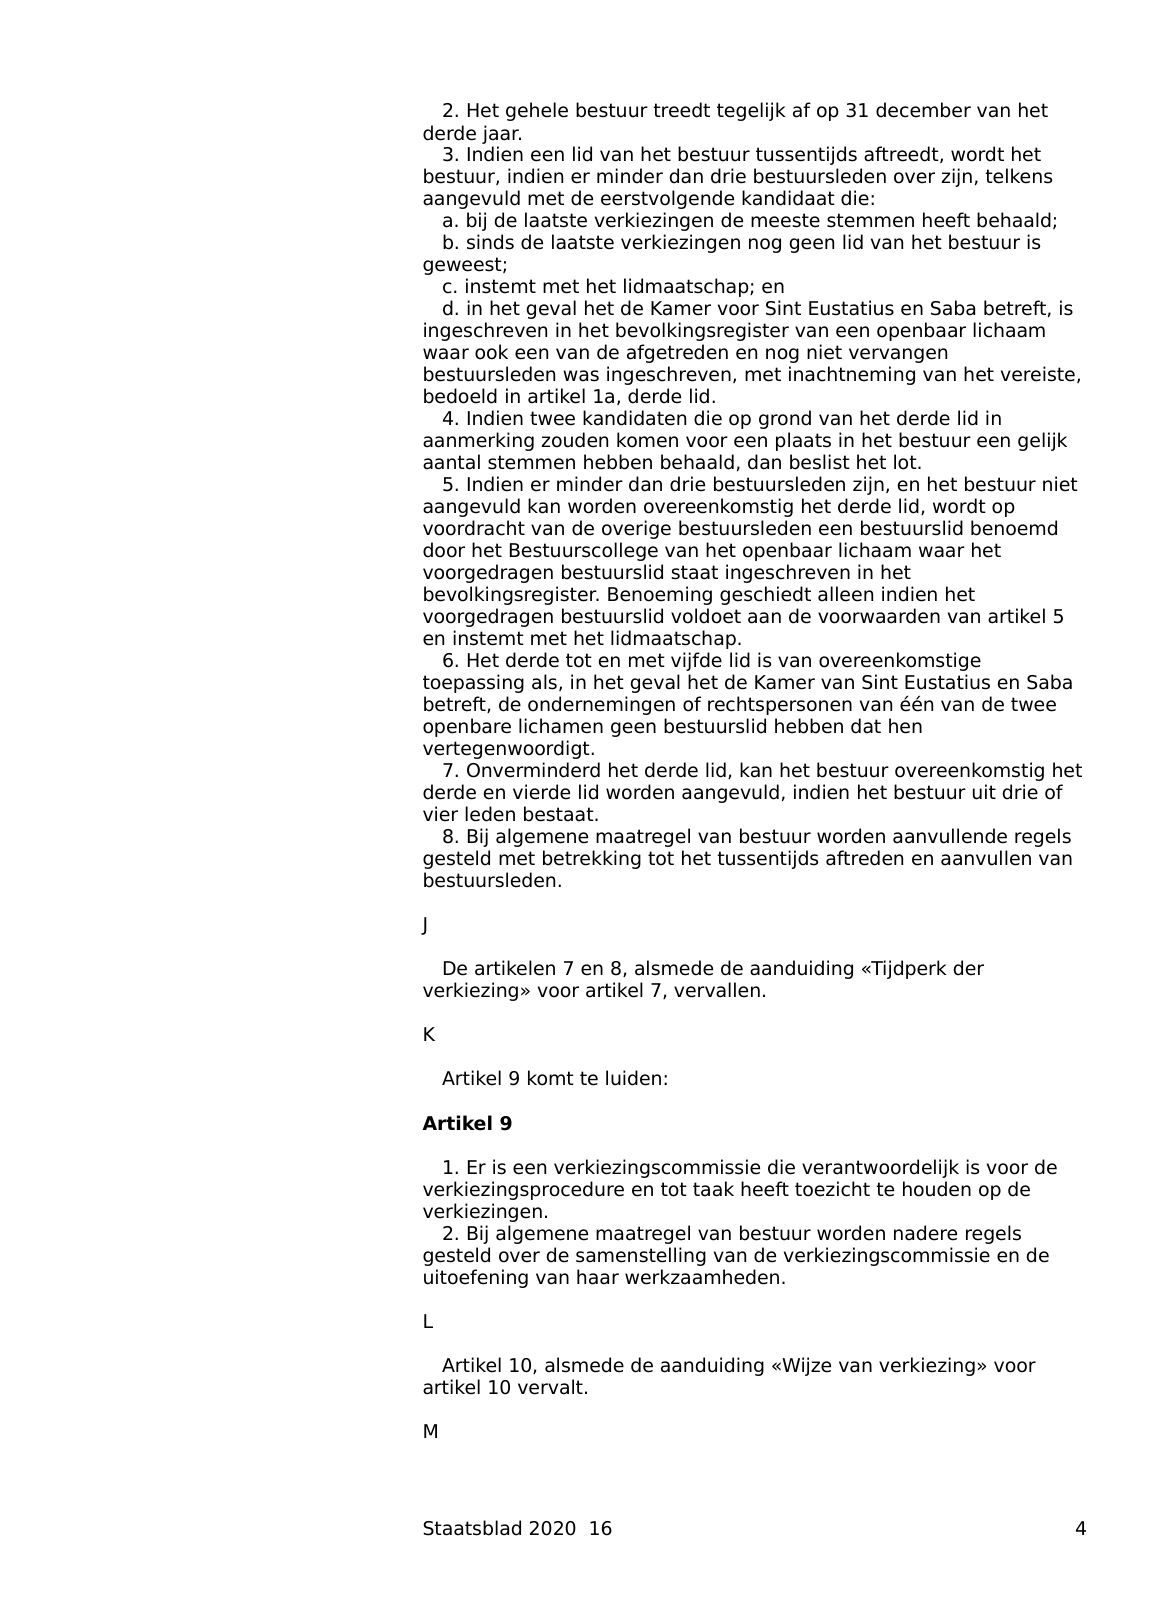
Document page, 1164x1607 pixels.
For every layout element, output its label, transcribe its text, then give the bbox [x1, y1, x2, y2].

text 8. Bij algemene maatregel van bestuur worden aanvullende regels gesteld met betrekking tot het tussentijds aftreden en aanvullen van bestuursleden. [422, 826, 1087, 892]
subtitle Artikel 9 [422, 1112, 1087, 1134]
text Artikel 9 komt te luiden: [422, 1068, 1087, 1090]
text d. in het geval het de Kamer voor Sint Eustatius en Saba betreft, is ingeschreven in het bevolkingsregister van een openbaar lichaam waar ook een van de afgetreden en nog niet vervangen bestuursleden was ingeschreven, met inachtneming van het vereiste, bedoeld in artikel 1a, derde lid. [422, 298, 1087, 408]
text 1. Er is een verkiezingscommissie die verantwoordelijk is voor de verkiezingsprocedure en tot taak heeft toezicht te houden op de verkiezingen. [422, 1157, 1087, 1223]
text 7. Onverminderd het derde lid, kan het bestuur overeenkomstig het derde en vierde lid worden aangevuld, indien het bestuur uit drie of vier leden bestaat. [422, 760, 1087, 826]
text 2. Bij algemene maatregel van bestuur worden nadere regels gesteld over de samenstelling van de verkiezingscommissie en de uitoefening van haar werkzaamheden. [422, 1223, 1087, 1288]
text Artikel 10, alsmede de aanduiding «Wijze van verkiezing» voor artikel 10 vervalt. [422, 1355, 1087, 1399]
text 3. Indien een lid van het bestuur tussentijds aftreedt, wordt het bestuur, indien er minder dan drie bestuursleden over zijn, telkens aangevuld met de eerstvolgende kandidaat die: [422, 144, 1087, 210]
text 5. Indien er minder dan drie bestuursleden zijn, en het bestuur niet aangevuld kan worden overeenkomstig het derde lid, wordt op voordracht van de overige bestuursleden een bestuurslid benoemd door het Bestuurscollege van het openbaar lichaam waar het voorgedragen bestuurslid staat ingeschreven in het bevolkingsregister. Benoeming geschiedt alleen indien het voorgedragen bestuurslid voldoet aan de voorwaarden van artikel 5 en instemt met het lidmaatschap. [422, 474, 1087, 650]
text c. instemt met het lidmaatschap; en [422, 276, 1087, 298]
text K [422, 1024, 1087, 1046]
text 6. Het derde tot en met vijfde lid is van overeenkomstige toepassing als, in het geval het de Kamer van Sint Eustatius en Saba betreft, de ondernemingen of rechtspersonen van één van de twee openbare lichamen geen bestuurslid hebben dat hen vertegenwoordigt. [422, 650, 1087, 760]
text M [422, 1421, 1087, 1443]
text b. sinds de laatste verkiezingen nog geen lid van het bestuur is geweest; [422, 232, 1087, 276]
text a. bij de laatste verkiezingen de meeste stemmen heeft behaald; [422, 210, 1087, 232]
text J [422, 914, 1087, 936]
text 4. Indien twee kandidaten die op grond van het derde lid in aanmerking zouden komen voor een plaats in het bestuur een gelijk aantal stemmen hebben behaald, dan beslist het lot. [422, 408, 1087, 474]
text 2. Het gehele bestuur treedt tegelijk af op 31 december van het derde jaar. [422, 100, 1087, 144]
text L [422, 1311, 1087, 1333]
text De artikelen 7 en 8, alsmede de aanduiding «Tijdperk der verkiezing» voor artikel 7, vervallen. [422, 958, 1087, 1002]
